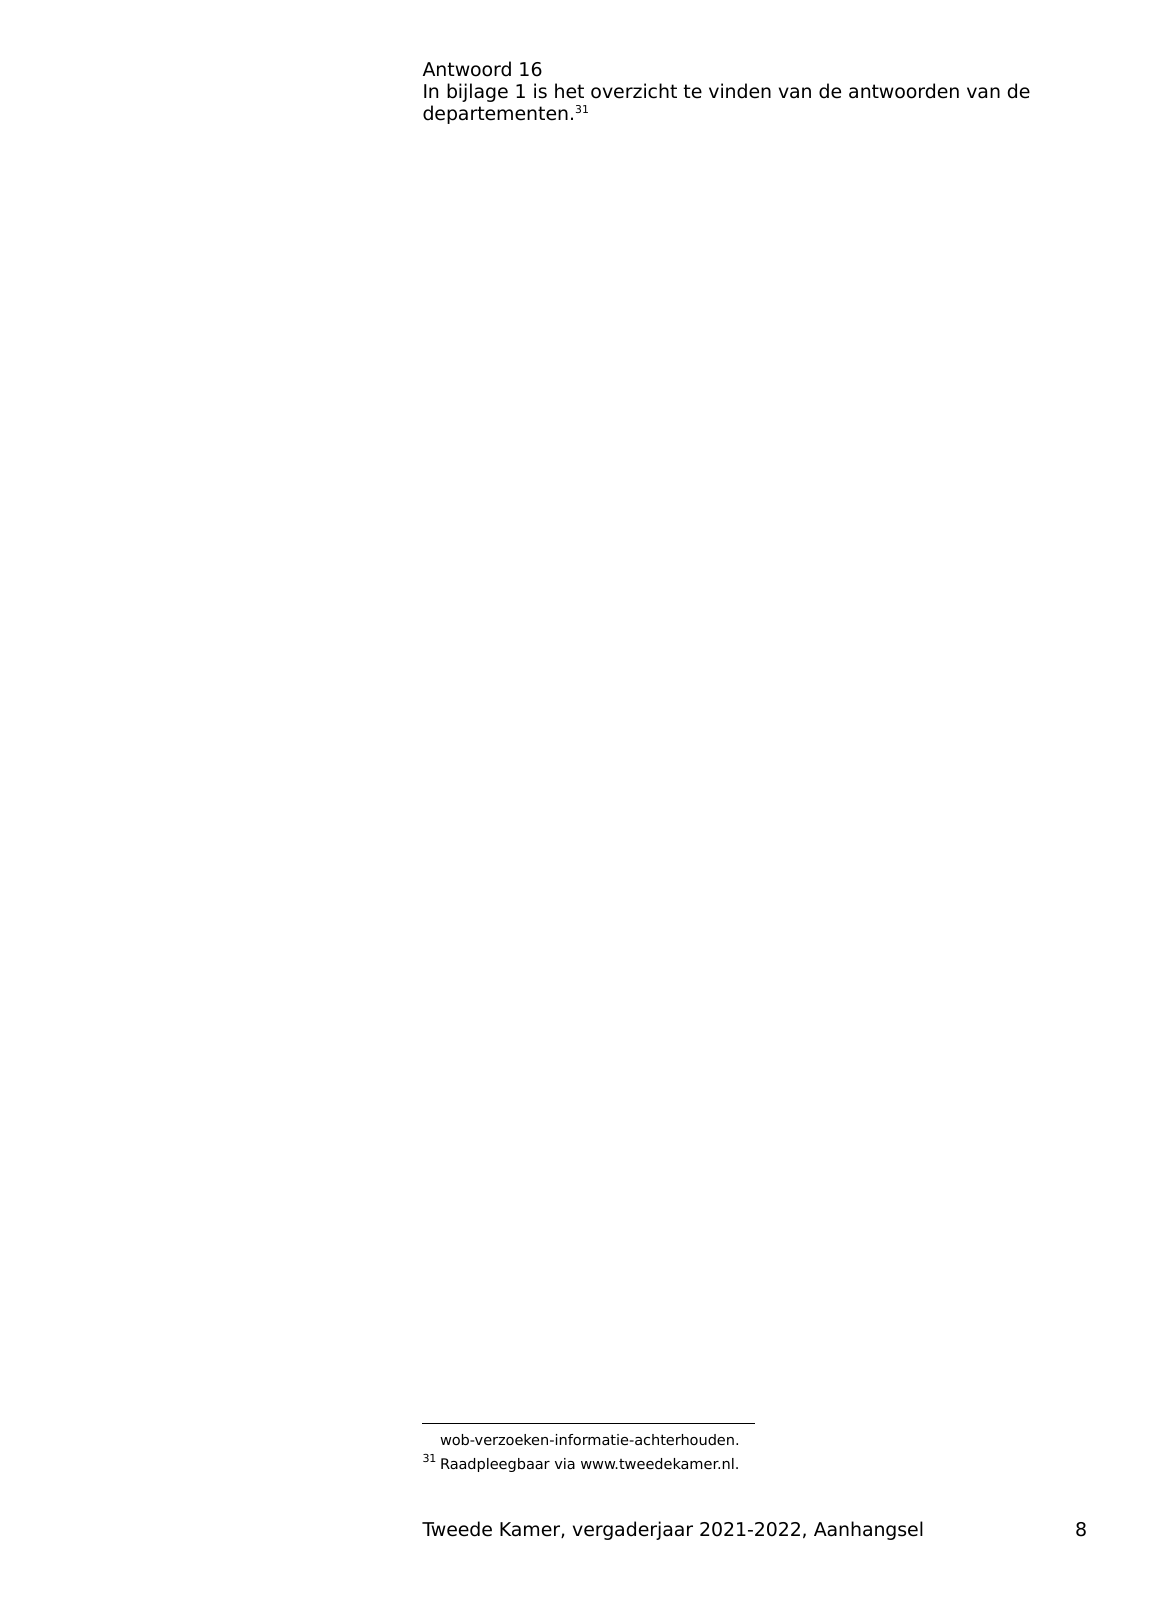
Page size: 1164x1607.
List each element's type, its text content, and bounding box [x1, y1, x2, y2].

text Antwoord 16 [422, 59, 1087, 81]
text Raadpleegbaar via www.tweedekamer.nl. [422, 1452, 1087, 1474]
text wob-verzoeken-informatie-achterhouden. [422, 1432, 1087, 1449]
text In bijlage 1 is het overzicht te vinden van de antwoorden van de departementen. [422, 81, 1087, 125]
